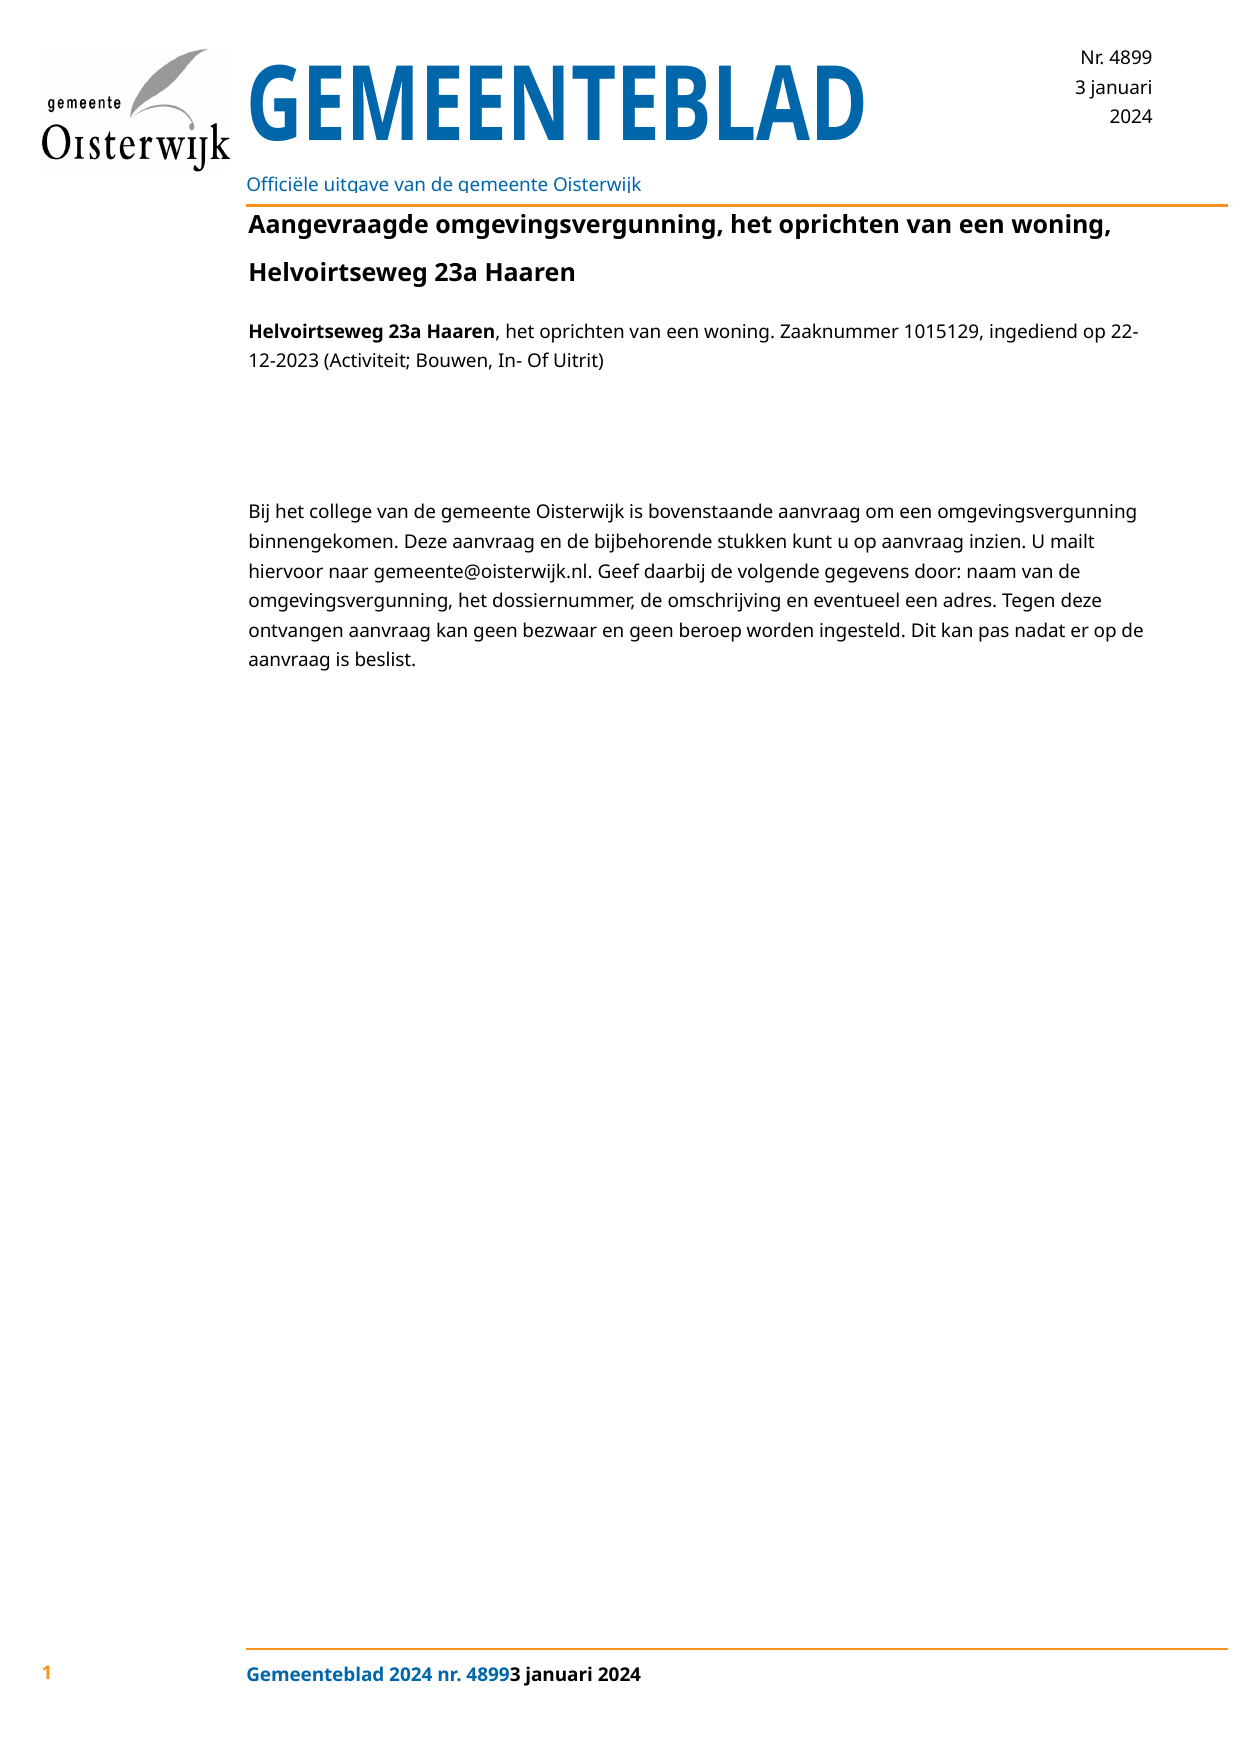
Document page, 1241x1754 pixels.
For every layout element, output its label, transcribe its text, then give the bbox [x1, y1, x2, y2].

text Helvoirtseweg 23a Haaren, het oprichten van een woning. Zaaknummer 1015129, ingediend op 22-12-2023 (Activiteit; Bouwen, In- Of Uitrit) [248, 318, 1152, 373]
picture [41, 47, 231, 172]
text Bij het college van de gemeente Oisterwijk is bovenstaande aanvraag om een omgevingsvergunning binnengekomen. Deze aanvraag en de bijbehorende stukken kunt u op aanvraag inzien. U mailt hiervoor naar gemeente@oisterwijk.nl. Geef daarbij de volgende gegevens door: naam van de omgevingsvergunning, het dossiernummer, de omschrijving en eventueel een adres. Tegen deze ontvangen aanvraag kan geen bezwaar en geen beroep worden ingesteld. Dit kan pas nadat er op de aanvraag is beslist. [248, 499, 1152, 672]
text Aangevraagde omgevingsvergunning, het oprichten van een woning, Helvoirtseweg 23a Haaren [248, 207, 1152, 288]
